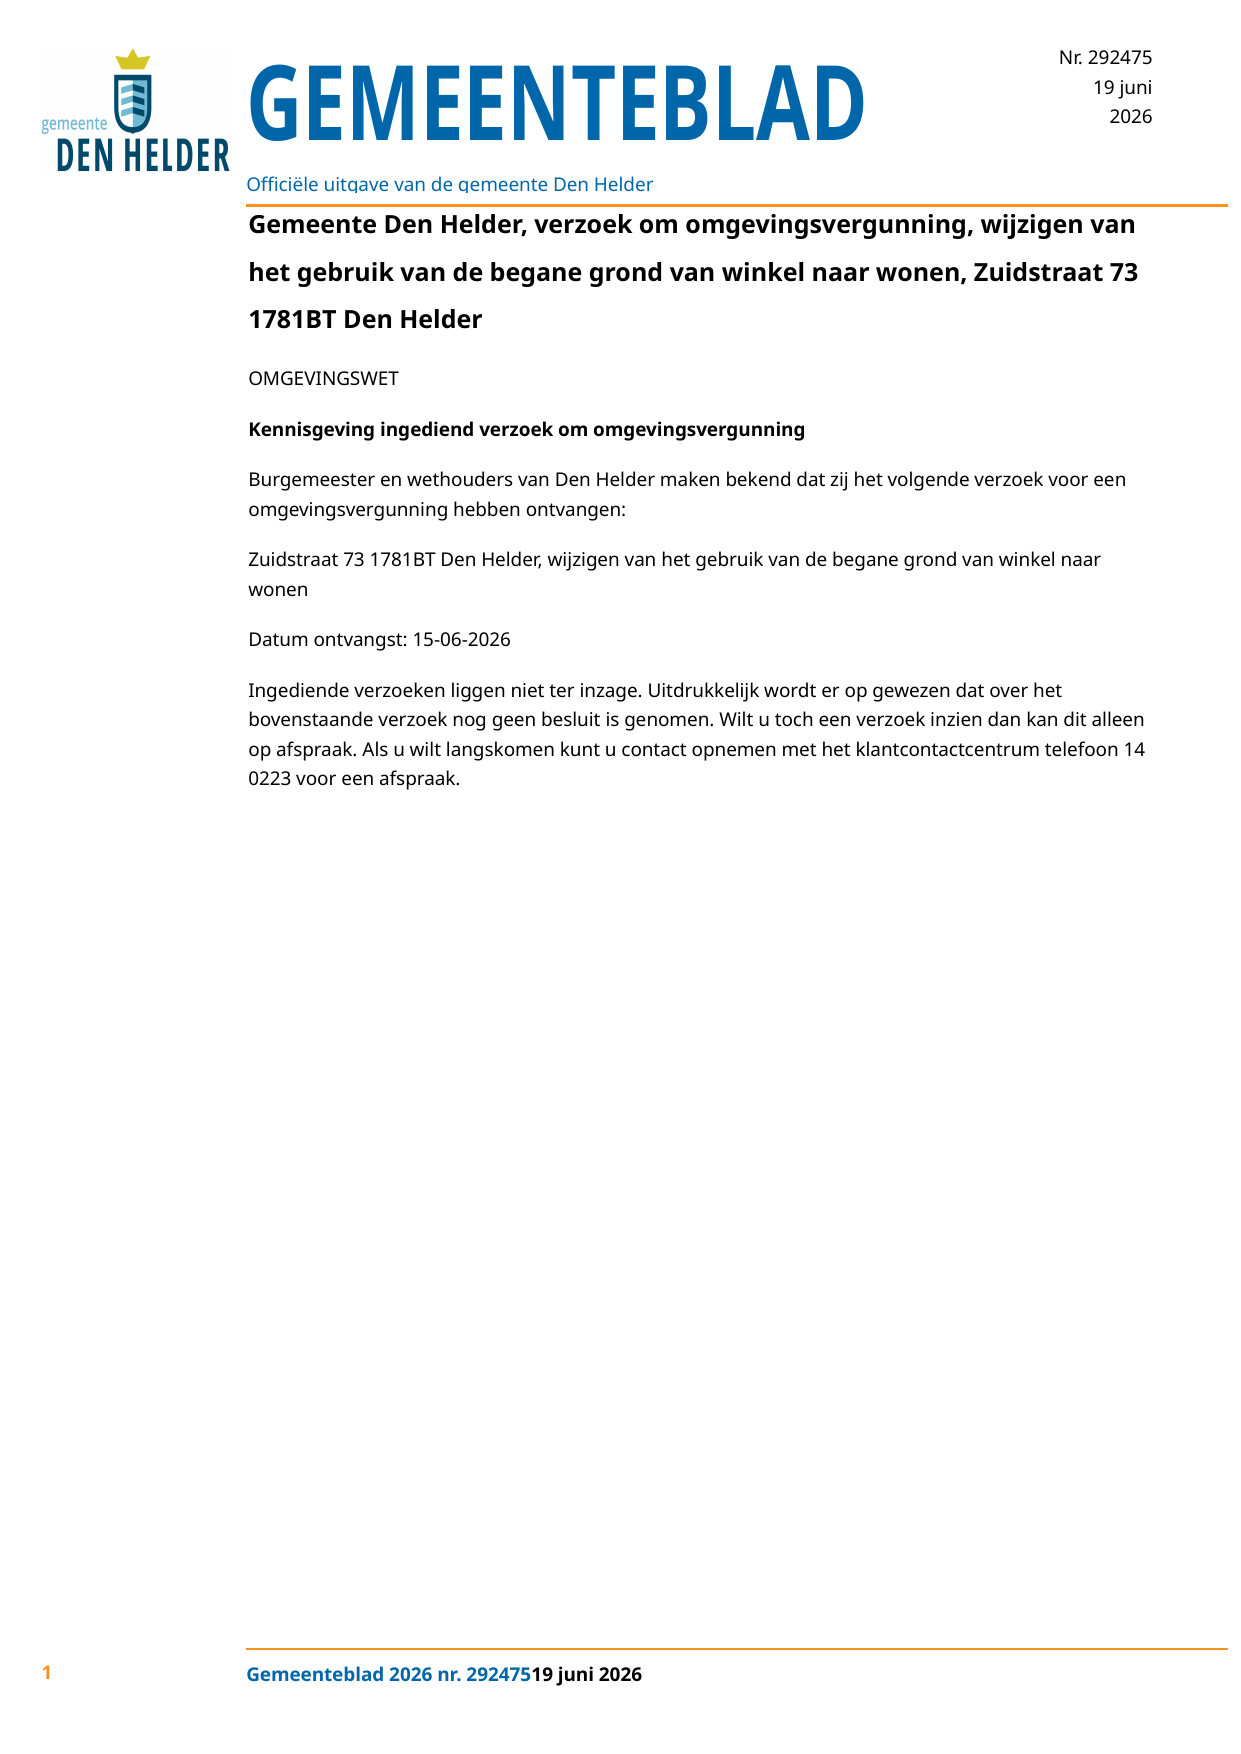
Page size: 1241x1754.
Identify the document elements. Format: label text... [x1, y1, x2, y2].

picture [100, 154, 106, 172]
picture [182, 144, 187, 165]
text Burgemeester en wethouders van Den Helder maken bekend dat zij het volgende verzoek voor een omgevingsvergunning hebben ontvangen: [248, 466, 1152, 522]
picture [41, 47, 231, 172]
picture [63, 144, 68, 165]
text Gemeente Den Helder, verzoek om omgevingsvergunning, wijzigen van het gebruik van de begane grond van winkel naar wonen, Zuidstraat 73 1781BT Den Helder [248, 207, 1152, 336]
text Datum ontvangst: 15-06-2026 [248, 626, 1152, 652]
text Ingediende verzoeken liggen niet ter inzage. Uitdrukkelijk wordt er op gewezen dat over het bovenstaande verzoek nog geen besluit is genomen. Wilt u toch een verzoek inzien dan kan dit alleen op afspraak. Als u wilt langskomen kunt u contact opnemen met het klantcontactcentrum telefoon 14 0223 voor een afspraak. [248, 677, 1152, 791]
text OMGEVINGSWET [248, 366, 1152, 391]
picture [130, 157, 135, 172]
text Zuidstraat 73 1781BT Den Helder, wijzigen van het gebruik van de begane grond van winkel naar wonen [248, 546, 1152, 602]
picture [220, 160, 224, 172]
text Kennisgeving ingediend verzoek om omgevingsvergunning [248, 416, 1152, 442]
